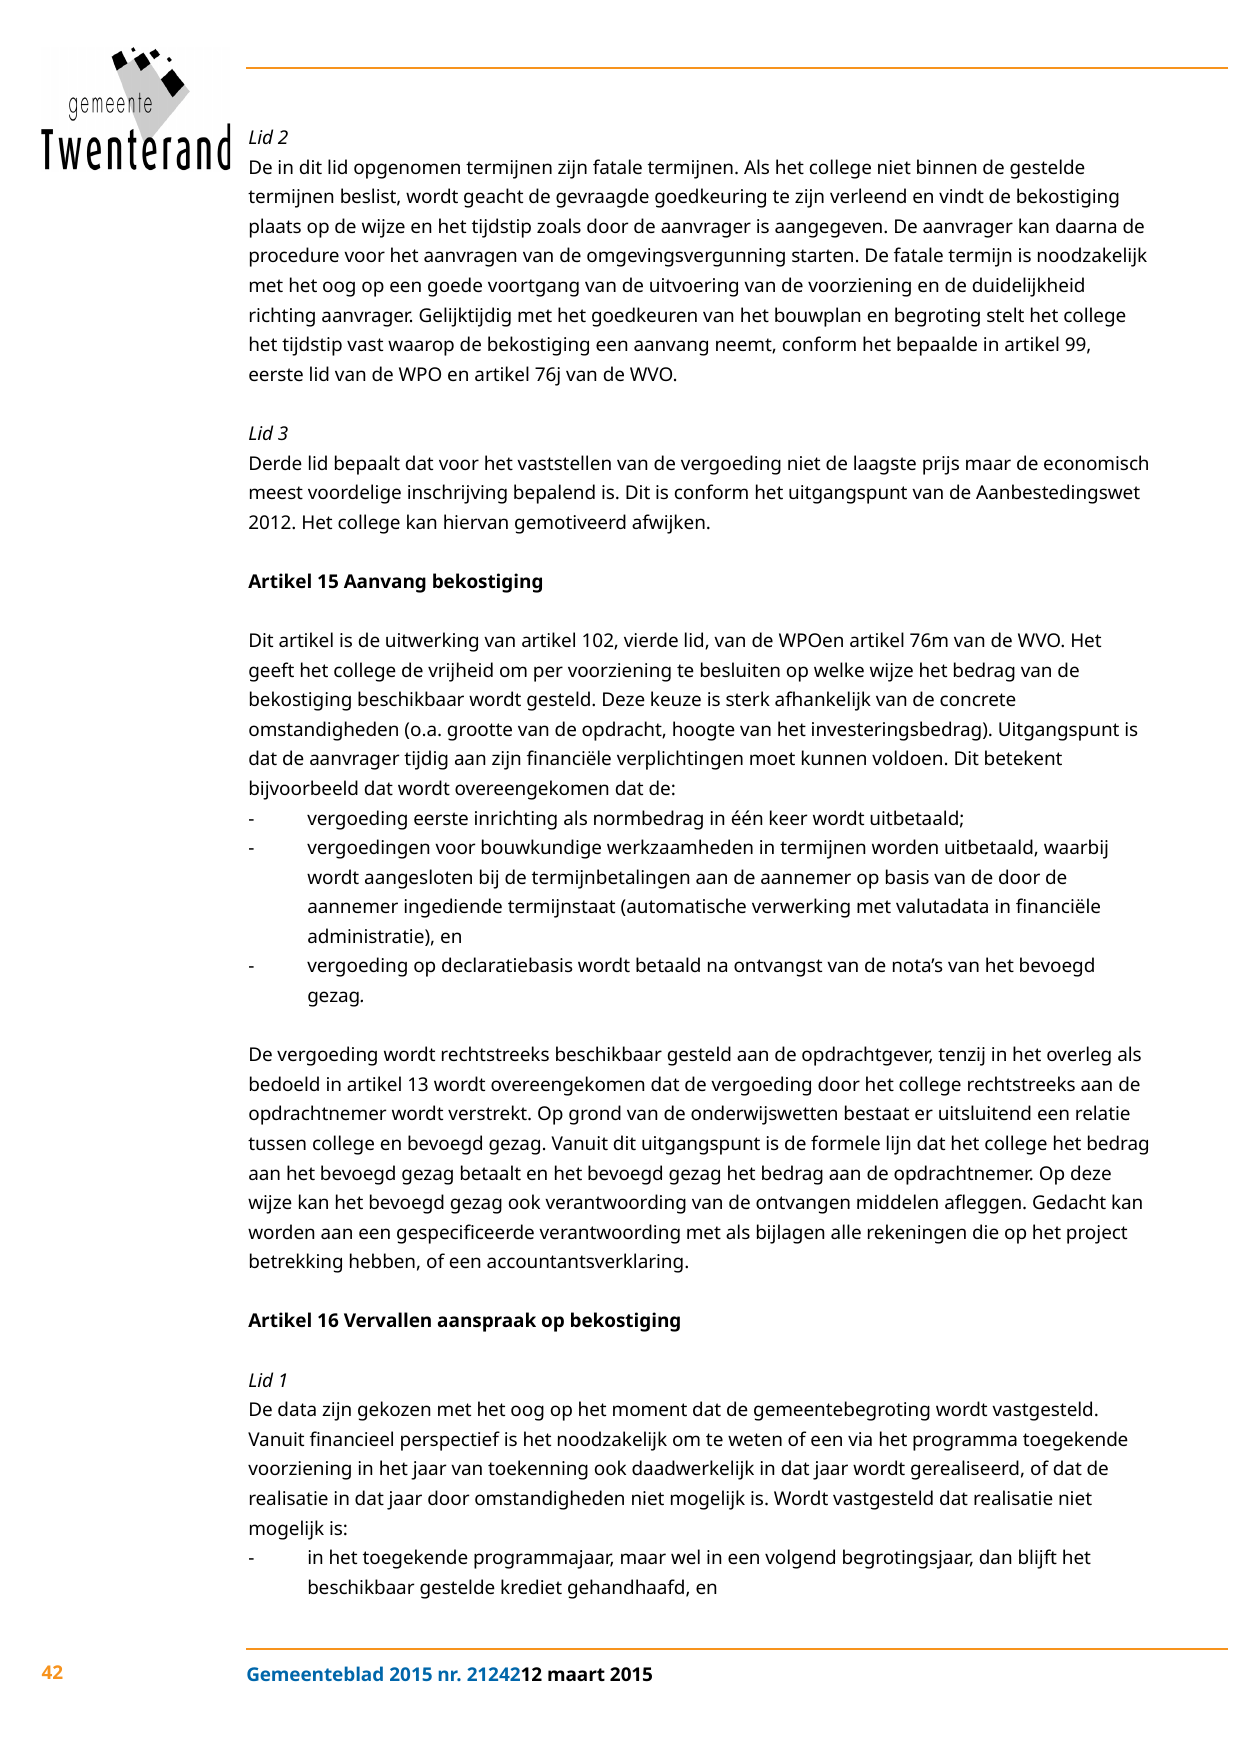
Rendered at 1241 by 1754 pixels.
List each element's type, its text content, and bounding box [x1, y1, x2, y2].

text De vergoeding wordt rechtstreeks beschikbaar gesteld aan de opdrachtgever, tenzij in het overleg als bedoeld in artikel 13 wordt overeengekomen dat de vergoeding door het college rechtstreeks aan de opdrachtnemer wordt verstrekt. Op grond van de onderwijswetten bestaat er uitsluitend een relatie tussen college en bevoegd gezag. Vanuit dit uitgangspunt is de formele lijn dat het college het bedrag aan het bevoegd gezag betaalt en het bevoegd gezag het bedrag aan de opdrachtnemer. Op deze wijze kan het bevoegd gezag ook verantwoording van de ontvangen middelen afleggen. Gedacht kan worden aan een gespecificeerde verantwoording met als bijlagen alle rekeningen die op het project betrekking hebben, of een accountantsverklaring. [248, 1041, 1152, 1274]
text Derde lid bepaalt dat voor het vaststellen van de vergoeding niet de laagste prijs maar de economisch meest voordelige inschrijving bepalend is. Dit is conform het uitgangspunt van de Aanbestedingswet 2012. Het college kan hiervan gemotiveerd afwijken. [248, 450, 1152, 535]
text De in dit lid opgenomen termijnen zijn fatale termijnen. Als het college niet binnen de gestelde termijnen beslist, wordt geacht de gevraagde goedkeuring te zijn verleend en vindt de bekostiging plaats op de wijze en het tijdstip zoals door de aanvrager is aangegeven. De aanvrager kan daarna de procedure voor het aanvragen van de omgevingsvergunning starten. De fatale termijn is noodzakelijk met het oog op een goede voortgang van de uitvoering van de voorziening en de duidelijkheid richting aanvrager. Gelijktijdig met het goedkeuren van het bouwplan en begroting stelt het college het tijdstip vast waarop de bekostiging een aanvang neemt, conform het bepaalde in artikel 99, eerste lid van de WPO en artikel 76j van de WVO. [248, 154, 1152, 387]
list vergoedingen voor bouwkundige werkzaamheden in termijnen worden uitbetaald, waarbij wordt aangesloten bij de termijnbetalingen aan de aannemer op basis van de door de aannemer ingediende termijnstaat (automatische verwerking met valutadata in financiële administratie), en [248, 834, 1152, 949]
list vergoeding eerste inrichting als normbedrag in één keer wordt uitbetaald; [248, 805, 1152, 831]
text Lid 3 [248, 420, 1152, 446]
text Artikel 15 Aanvang bekostiging [248, 568, 1152, 594]
text Dit artikel is de uitwerking van artikel 102, vierde lid, van de WPOen artikel 76m van de WVO. Het geeft het college de vrijheid om per voorziening te besluiten op welke wijze het bedrag van de bekostiging beschikbaar wordt gesteld. Deze keuze is sterk afhankelijk van de concrete omstandigheden (o.a. grootte van de opdracht, hoogte van het investeringsbedrag). Uitgangspunt is dat de aanvrager tijdig aan zijn financiële verplichtingen moet kunnen voldoen. Dit betekent bijvoorbeeld dat wordt overeengekomen dat de: [248, 627, 1152, 801]
list vergoeding op declaratiebasis wordt betaald na ontvangst van de nota’s van het bevoegd gezag. [248, 953, 1152, 1008]
text Lid 1 [248, 1367, 1152, 1393]
text De data zijn gekozen met het oog op het moment dat de gemeentebegroting wordt vastgesteld. Vanuit financieel perspectief is het noodzakelijk om te weten of een via het programma toegekende voorziening in het jaar van toekenning ook daadwerkelijk in dat jaar wordt gerealiseerd, of dat de realisatie in dat jaar door omstandigheden niet mogelijk is. Wordt vastgesteld dat realisatie niet mogelijk is: [248, 1396, 1152, 1541]
text Lid 2 [248, 124, 1152, 150]
text Artikel 16 Vervallen aanspraak op bekostiging [248, 1308, 1152, 1333]
picture [41, 47, 231, 172]
list in het toegekende programmajaar, maar wel in een volgend begrotingsjaar, dan blijft het beschikbaar gestelde krediet gehandhaafd, en [248, 1544, 1152, 1600]
